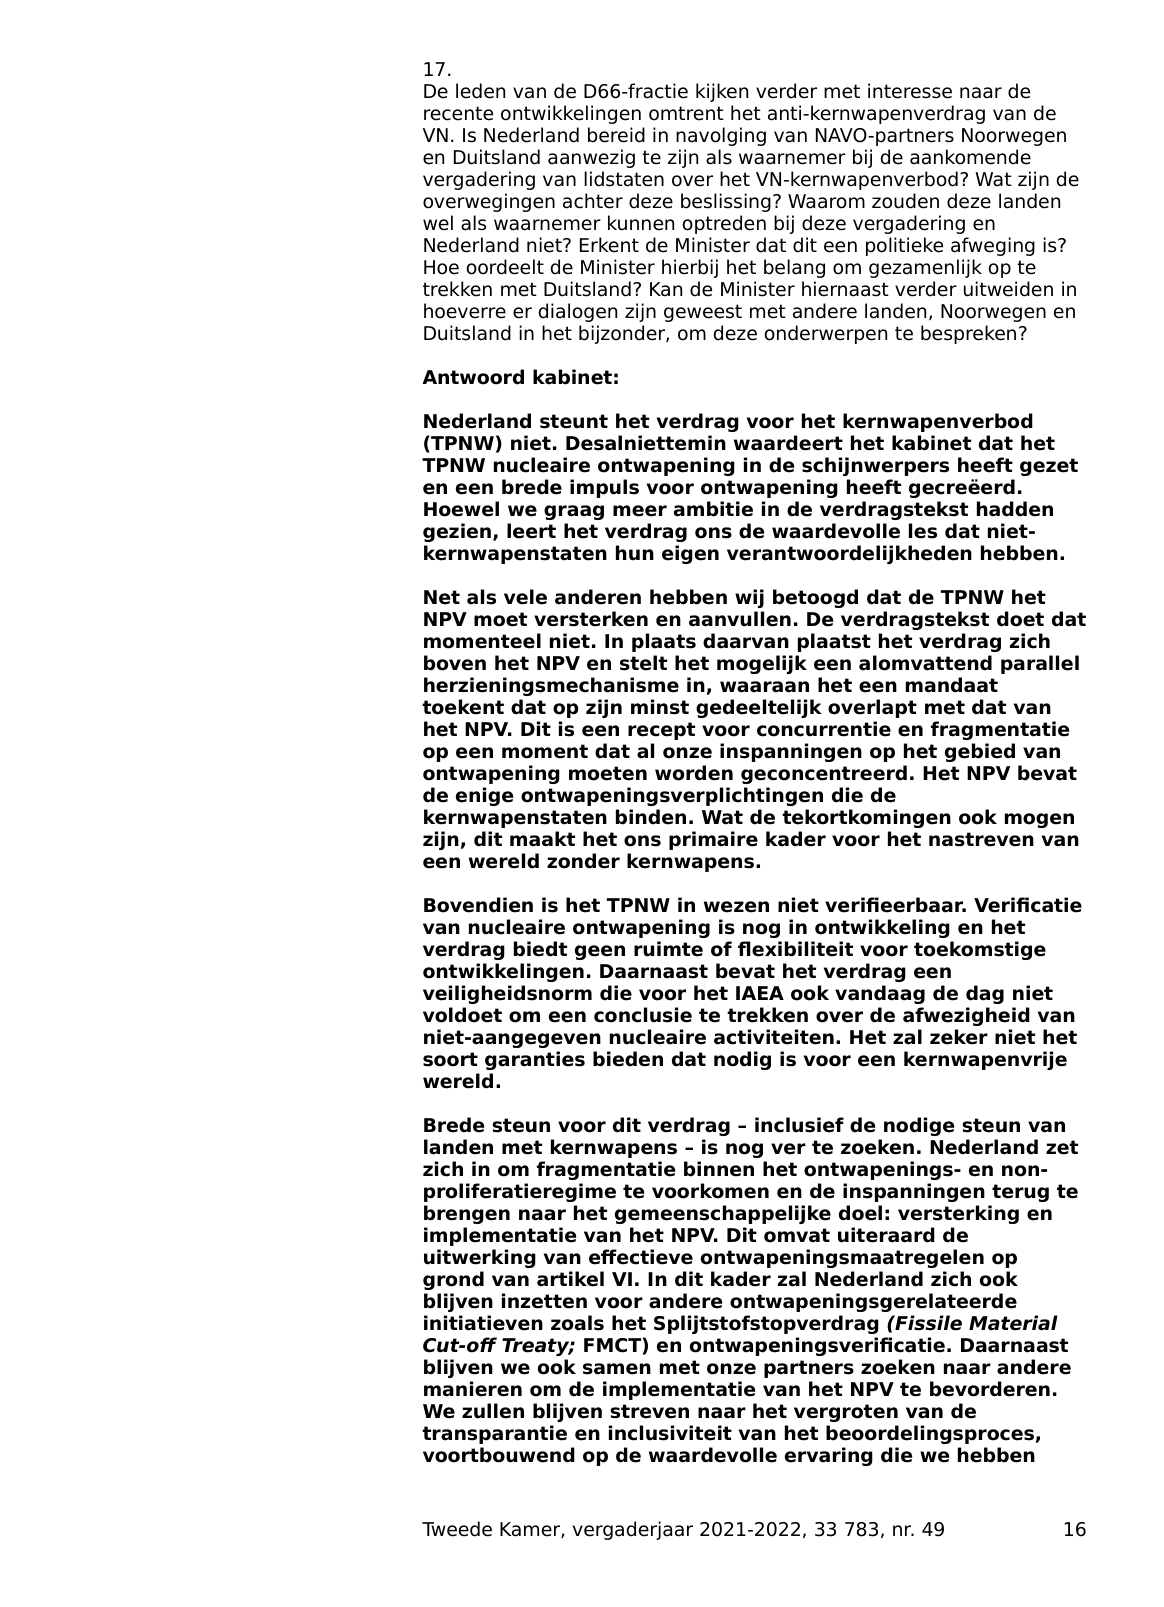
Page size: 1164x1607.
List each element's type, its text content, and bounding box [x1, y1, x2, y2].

text Brede steun voor dit verdrag – inclusief de nodige steun van landen met kernwapens – is nog ver te zoeken. Nederland zet zich in om fragmentatie binnen het ontwapenings- en non-proliferatieregime te voorkomen en de inspanningen terug te brengen naar het gemeenschappelijke doel: versterking en implementatie van het NPV. Dit omvat uiteraard de uitwerking van effectieve ontwapeningsmaatregelen op grond van artikel VI. In dit kader zal Nederland zich ook blijven inzetten voor andere ontwapeningsgerelateerde initiatieven zoals het Splijtstofstopverdrag (Fissile Material Cut-off Treaty; FMCT) en ontwapeningsverificatie. Daarnaast blijven we ook samen met onze partners zoeken naar andere manieren om de implementatie van het NPV te bevorderen. We zullen blijven streven naar het vergroten van de transparantie en inclusiviteit van het beoordelingsproces, voortbouwend op de waardevolle ervaring die we hebben [422, 1115, 1087, 1467]
text Bovendien is het TPNW in wezen niet verifieerbaar. Verificatie van nucleaire ontwapening is nog in ontwikkeling en het verdrag biedt geen ruimte of flexibiliteit voor toekomstige ontwikkelingen. Daarnaast bevat het verdrag een veiligheidsnorm die voor het IAEA ook vandaag de dag niet voldoet om een conclusie te trekken over de afwezigheid van niet-aangegeven nucleaire activiteiten. Het zal zeker niet het soort garanties bieden dat nodig is voor een kernwapenvrije wereld. [422, 895, 1087, 1093]
text 17. [422, 59, 1087, 81]
text De leden van de D66-fractie kijken verder met interesse naar de recente ontwikkelingen omtrent het anti-kernwapenverdrag van de VN. Is Nederland bereid in navolging van NAVO-partners Noorwegen en Duitsland aanwezig te zijn als waarnemer bij de aankomende vergadering van lidstaten over het VN-kernwapenverbod? Wat zijn de overwegingen achter deze beslissing? Waarom zouden deze landen wel als waarnemer kunnen optreden bij deze vergadering en Nederland niet? Erkent de Minister dat dit een politieke afweging is? Hoe oordeelt de Minister hierbij het belang om gezamenlijk op te trekken met Duitsland? Kan de Minister hiernaast verder uitweiden in hoeverre er dialogen zijn geweest met andere landen, Noorwegen en Duitsland in het bijzonder, om deze onderwerpen te bespreken? [422, 81, 1087, 345]
subtitle Antwoord kabinet: [422, 367, 1087, 389]
text Net als vele anderen hebben wij betoogd dat de TPNW het NPV moet versterken en aanvullen. De verdragstekst doet dat momenteel niet. In plaats daarvan plaatst het verdrag zich boven het NPV en stelt het mogelijk een alomvattend parallel herzieningsmechanisme in, waaraan het een mandaat toekent dat op zijn minst gedeeltelijk overlapt met dat van het NPV. Dit is een recept voor concurrentie en fragmentatie op een moment dat al onze inspanningen op het gebied van ontwapening moeten worden geconcentreerd. Het NPV bevat de enige ontwapeningsverplichtingen die de kernwapenstaten binden. Wat de tekortkomingen ook mogen zijn, dit maakt het ons primaire kader voor het nastreven van een wereld zonder kernwapens. [422, 587, 1087, 873]
text Nederland steunt het verdrag voor het kernwapenverbod (TPNW) niet. Desalniettemin waardeert het kabinet dat het TPNW nucleaire ontwapening in de schijnwerpers heeft gezet en een brede impuls voor ontwapening heeft gecreëerd. Hoewel we graag meer ambitie in de verdragstekst hadden gezien, leert het verdrag ons de waardevolle les dat niet-kernwapenstaten hun eigen verantwoordelijkheden hebben. [422, 411, 1087, 565]
